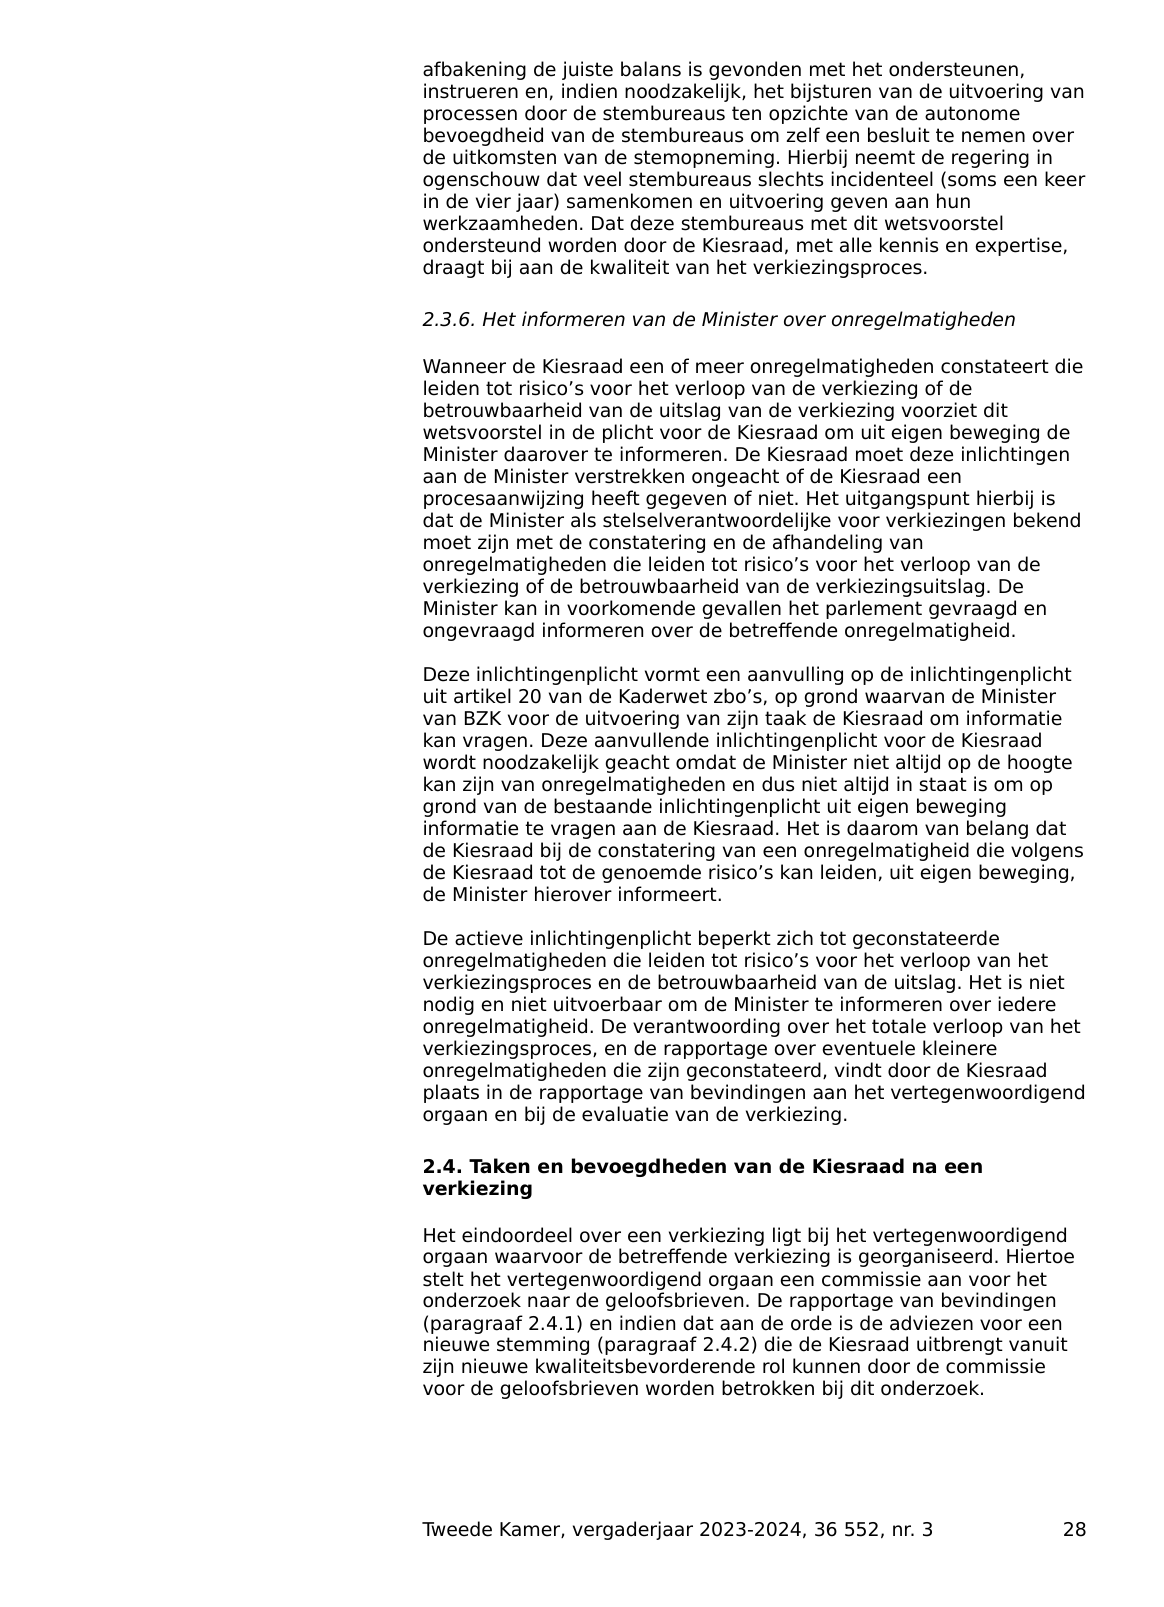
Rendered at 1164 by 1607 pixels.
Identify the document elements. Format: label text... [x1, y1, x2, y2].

text Wanneer de Kiesraad een of meer onregelmatigheden constateert die leiden tot risico’s voor het verloop van de verkiezing of de betrouwbaarheid van de uitslag van de verkiezing voorziet dit wetsvoorstel in de plicht voor de Kiesraad om uit eigen beweging de Minister daarover te informeren. De Kiesraad moet deze inlichtingen aan de Minister verstrekken ongeacht of de Kiesraad een procesaanwijzing heeft gegeven of niet. Het uitgangspunt hierbij is dat de Minister als stelselverantwoordelijke voor verkiezingen bekend moet zijn met de constatering en de afhandeling van onregelmatigheden die leiden tot risico’s voor het verloop van de verkiezing of de betrouwbaarheid van de verkiezingsuitslag. De Minister kan in voorkomende gevallen het parlement gevraagd en ongevraagd informeren over de betreffende onregelmatigheid. [422, 356, 1087, 642]
subtitle 2.3.6. Het informeren van de Minister over onregelmatigheden [422, 309, 1087, 331]
text Het eindoordeel over een verkiezing ligt bij het vertegenwoordigend orgaan waarvoor de betreffende verkiezing is georganiseerd. Hiertoe stelt het vertegenwoordigend orgaan een commissie aan voor het onderzoek naar de geloofsbrieven. De rapportage van bevindingen (paragraaf 2.4.1) en indien dat aan de orde is de adviezen voor een nieuwe stemming (paragraaf 2.4.2) die de Kiesraad uitbrengt vanuit zijn nieuwe kwaliteitsbevorderende rol kunnen door de commissie voor de geloofsbrieven worden betrokken bij dit onderzoek. [422, 1224, 1087, 1400]
subtitle 2.4. Taken en bevoegdheden van de Kiesraad na een verkiezing [422, 1156, 1087, 1199]
text afbakening de juiste balans is gevonden met het ondersteunen, instrueren en, indien noodzakelijk, het bijsturen van de uitvoering van processen door de stembureaus ten opzichte van de autonome bevoegdheid van de stembureaus om zelf een besluit te nemen over de uitkomsten van de stemopneming. Hierbij neemt de regering in ogenschouw dat veel stembureaus slechts incidenteel (soms een keer in de vier jaar) samenkomen en uitvoering geven aan hun werkzaamheden. Dat deze stembureaus met dit wetsvoorstel ondersteund worden door de Kiesraad, met alle kennis en expertise, draagt bij aan de kwaliteit van het verkiezingsproces. [422, 59, 1087, 279]
text Deze inlichtingenplicht vormt een aanvulling op de inlichtingenplicht uit artikel 20 van de Kaderwet zbo’s, op grond waarvan de Minister van BZK voor de uitvoering van zijn taak de Kiesraad om informatie kan vragen. Deze aanvullende inlichtingenplicht voor de Kiesraad wordt noodzakelijk geacht omdat de Minister niet altijd op de hoogte kan zijn van onregelmatigheden en dus niet altijd in staat is om op grond van de bestaande inlichtingenplicht uit eigen beweging informatie te vragen aan de Kiesraad. Het is daarom van belang dat de Kiesraad bij de constatering van een onregelmatigheid die volgens de Kiesraad tot de genoemde risico’s kan leiden, uit eigen beweging, de Minister hierover informeert. [422, 664, 1087, 906]
text De actieve inlichtingenplicht beperkt zich tot geconstateerde onregelmatigheden die leiden tot risico’s voor het verloop van het verkiezingsproces en de betrouwbaarheid van de uitslag. Het is niet nodig en niet uitvoerbaar om de Minister te informeren over iedere onregelmatigheid. De verantwoording over het totale verloop van het verkiezingsproces, en de rapportage over eventuele kleinere onregelmatigheden die zijn geconstateerd, vindt door de Kiesraad plaats in de rapportage van bevindingen aan het vertegenwoordigend orgaan en bij de evaluatie van de verkiezing. [422, 928, 1087, 1126]
